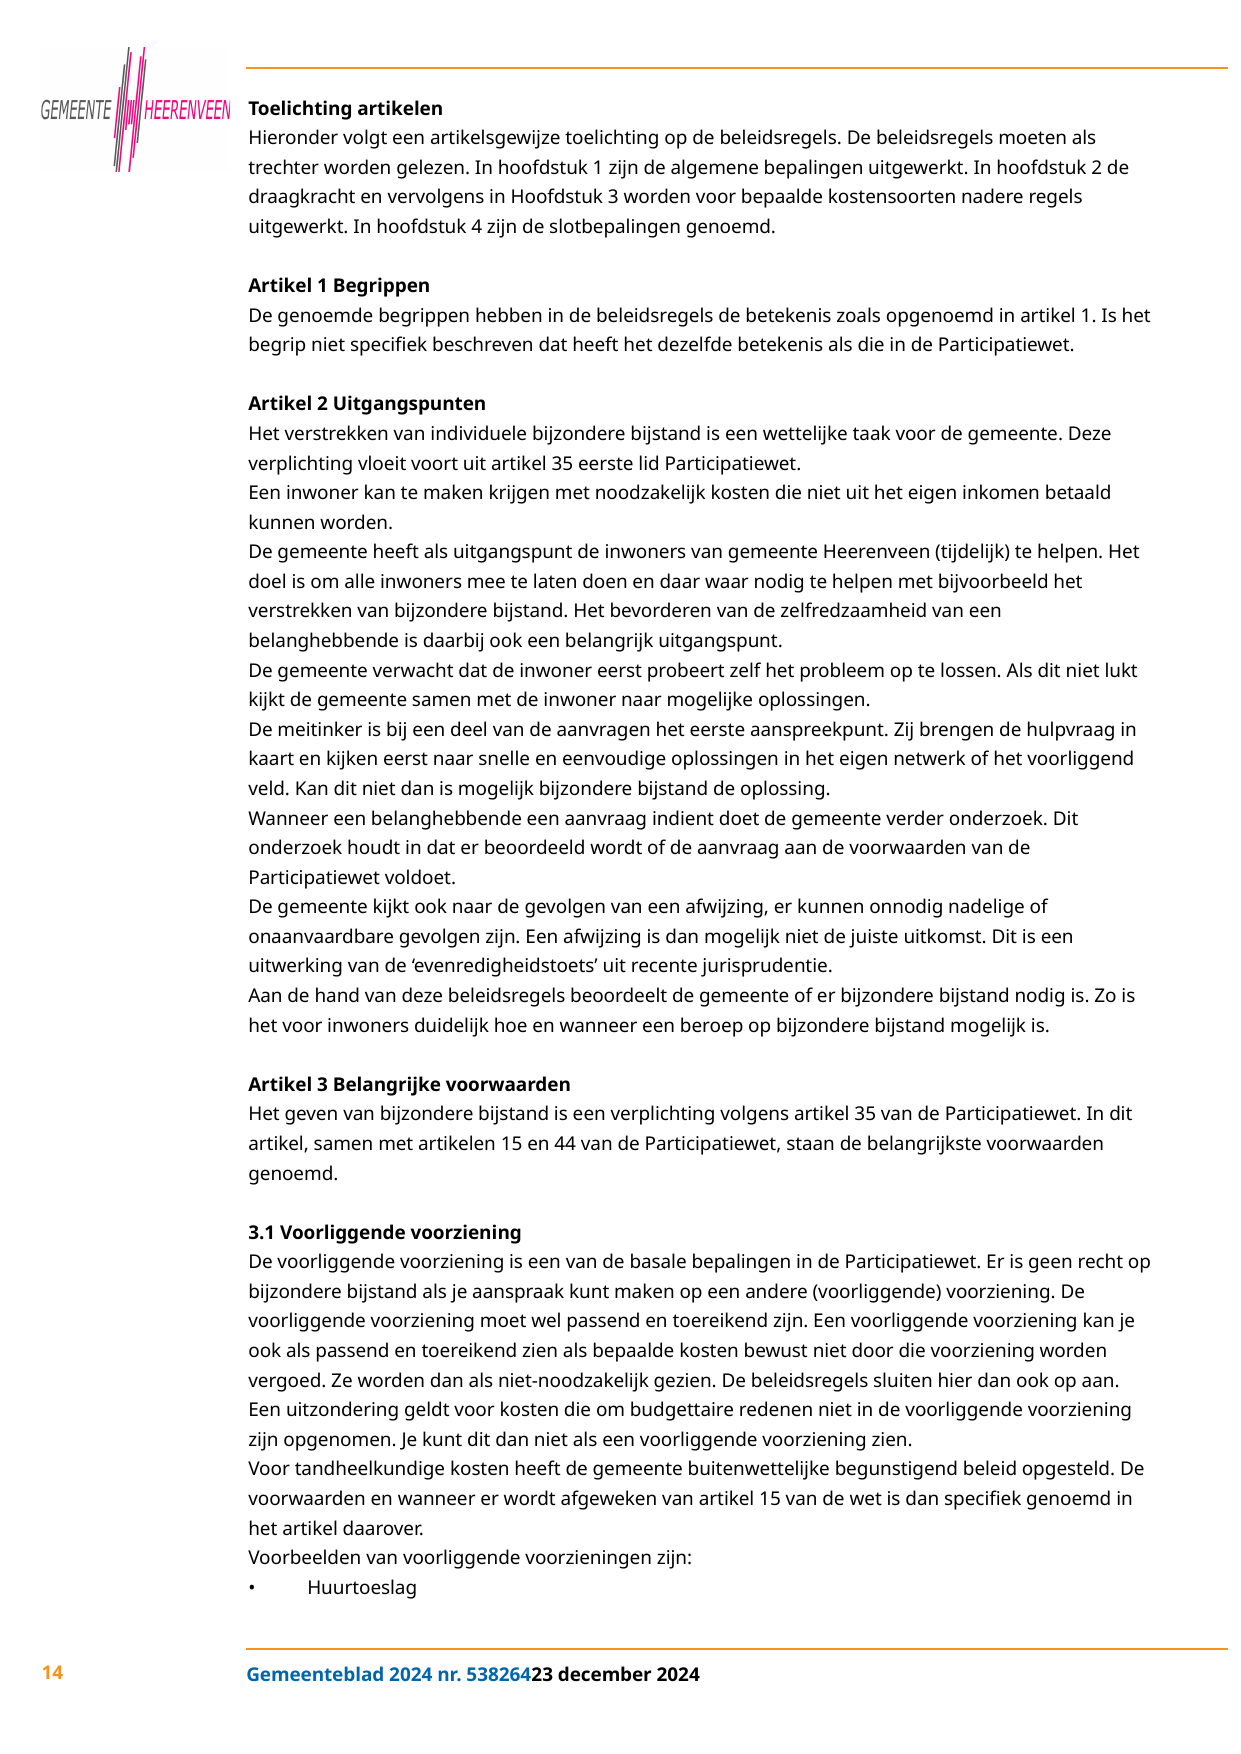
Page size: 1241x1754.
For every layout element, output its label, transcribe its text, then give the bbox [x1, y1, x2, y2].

text De gemeente kijkt ook naar de gevolgen van een afwijzing, er kunnen onnodig nadelige of onaanvaardbare gevolgen zijn. Een afwijzing is dan mogelijk niet de juiste uitkomst. Dit is een uitwerking van de ‘evenredigheidstoets’ uit recente jurisprudentie. [248, 893, 1152, 978]
text De voorliggende voorziening is een van de basale bepalingen in de Participatiewet. Er is geen recht op bijzondere bijstand als je aanspraak kunt maken op een andere (voorliggende) voorziening. De voorliggende voorziening moet wel passend en toereikend zijn. Een voorliggende voorziening kan je ook als passend en toereikend zien als bepaalde kosten bewust niet door die voorziening worden vergoed. Ze worden dan als niet-noodzakelijk gezien. De beleidsregels sluiten hier dan ook op aan. [248, 1248, 1152, 1393]
text Aan de hand van deze beleidsregels beoordeelt de gemeente of er bijzondere bijstand nodig is. Zo is het voor inwoners duidelijk hoe en wanneer een beroep op bijzondere bijstand mogelijk is. [248, 982, 1152, 1038]
text Artikel 3 Belangrijke voorwaarden [248, 1071, 1152, 1097]
text Artikel 2 Uitgangspunten [248, 391, 1152, 416]
text Voor tandheelkundige kosten heeft de gemeente buitenwettelijke begunstigend beleid opgesteld. De voorwaarden en wanneer er wordt afgeweken van artikel 15 van de wet is dan specifiek genoemd in het artikel daarover. [248, 1456, 1152, 1541]
text De genoemde begrippen hebben in de beleidsregels de betekenis zoals opgenoemd in artikel 1. Is het begrip niet specifiek beschreven dat heeft het dezelfde betekenis als die in de Participatiewet. [248, 302, 1152, 357]
text Toelichting artikelen [248, 95, 1152, 121]
text Een inwoner kan te maken krijgen met noodzakelijk kosten die niet uit het eigen inkomen betaald kunnen worden. [248, 479, 1152, 535]
text De gemeente heeft als uitgangspunt de inwoners van gemeente Heerenveen (tijdelijk) te helpen. Het doel is om alle inwoners mee te laten doen en daar waar nodig te helpen met bijvoorbeeld het verstrekken van bijzondere bijstand. Het bevorderen van de zelfredzaamheid van een belanghebbende is daarbij ook een belangrijk uitgangspunt. [248, 538, 1152, 653]
text Een uitzondering geldt voor kosten die om budgettaire redenen niet in de voorliggende voorziening zijn opgenomen. Je kunt dit dan niet als een voorliggende voorziening zien. [248, 1396, 1152, 1452]
picture [41, 47, 231, 172]
list Huurtoeslag [248, 1574, 1152, 1600]
text Voorbeelden van voorliggende voorzieningen zijn: [248, 1544, 1152, 1570]
text Wanneer een belanghebbende een aanvraag indient doet de gemeente verder onderzoek. Dit onderzoek houdt in dat er beoordeeld wordt of de aanvraag aan de voorwaarden van de Participatiewet voldoet. [248, 805, 1152, 890]
text De meitinker is bij een deel van de aanvragen het eerste aanspreekpunt. Zij brengen de hulpvraag in kaart en kijken eerst naar snelle en eenvoudige oplossingen in het eigen netwerk of het voorliggend veld. Kan dit niet dan is mogelijk bijzondere bijstand de oplossing. [248, 716, 1152, 801]
text De gemeente verwacht dat de inwoner eerst probeert zelf het probleem op te lossen. Als dit niet lukt kijkt de gemeente samen met de inwoner naar mogelijke oplossingen. [248, 657, 1152, 712]
text Het verstrekken van individuele bijzondere bijstand is een wettelijke taak voor de gemeente. Deze verplichting vloeit voort uit artikel 35 eerste lid Participatiewet. [248, 420, 1152, 476]
text 3.1 Voorliggende voorziening [248, 1219, 1152, 1245]
text Hieronder volgt een artikelsgewijze toelichting op de beleidsregels. De beleidsregels moeten als trechter worden gelezen. In hoofdstuk 1 zijn de algemene bepalingen uitgewerkt. In hoofdstuk 2 de draagkracht en vervolgens in Hoofdstuk 3 worden voor bepaalde kostensoorten nadere regels uitgewerkt. In hoofdstuk 4 zijn de slotbepalingen genoemd. [248, 124, 1152, 239]
text Het geven van bijzondere bijstand is een verplichting volgens artikel 35 van de Participatiewet. In dit artikel, samen met artikelen 15 en 44 van de Participatiewet, staan de belangrijkste voorwaarden genoemd. [248, 1101, 1152, 1186]
text Artikel 1 Begrippen [248, 272, 1152, 298]
